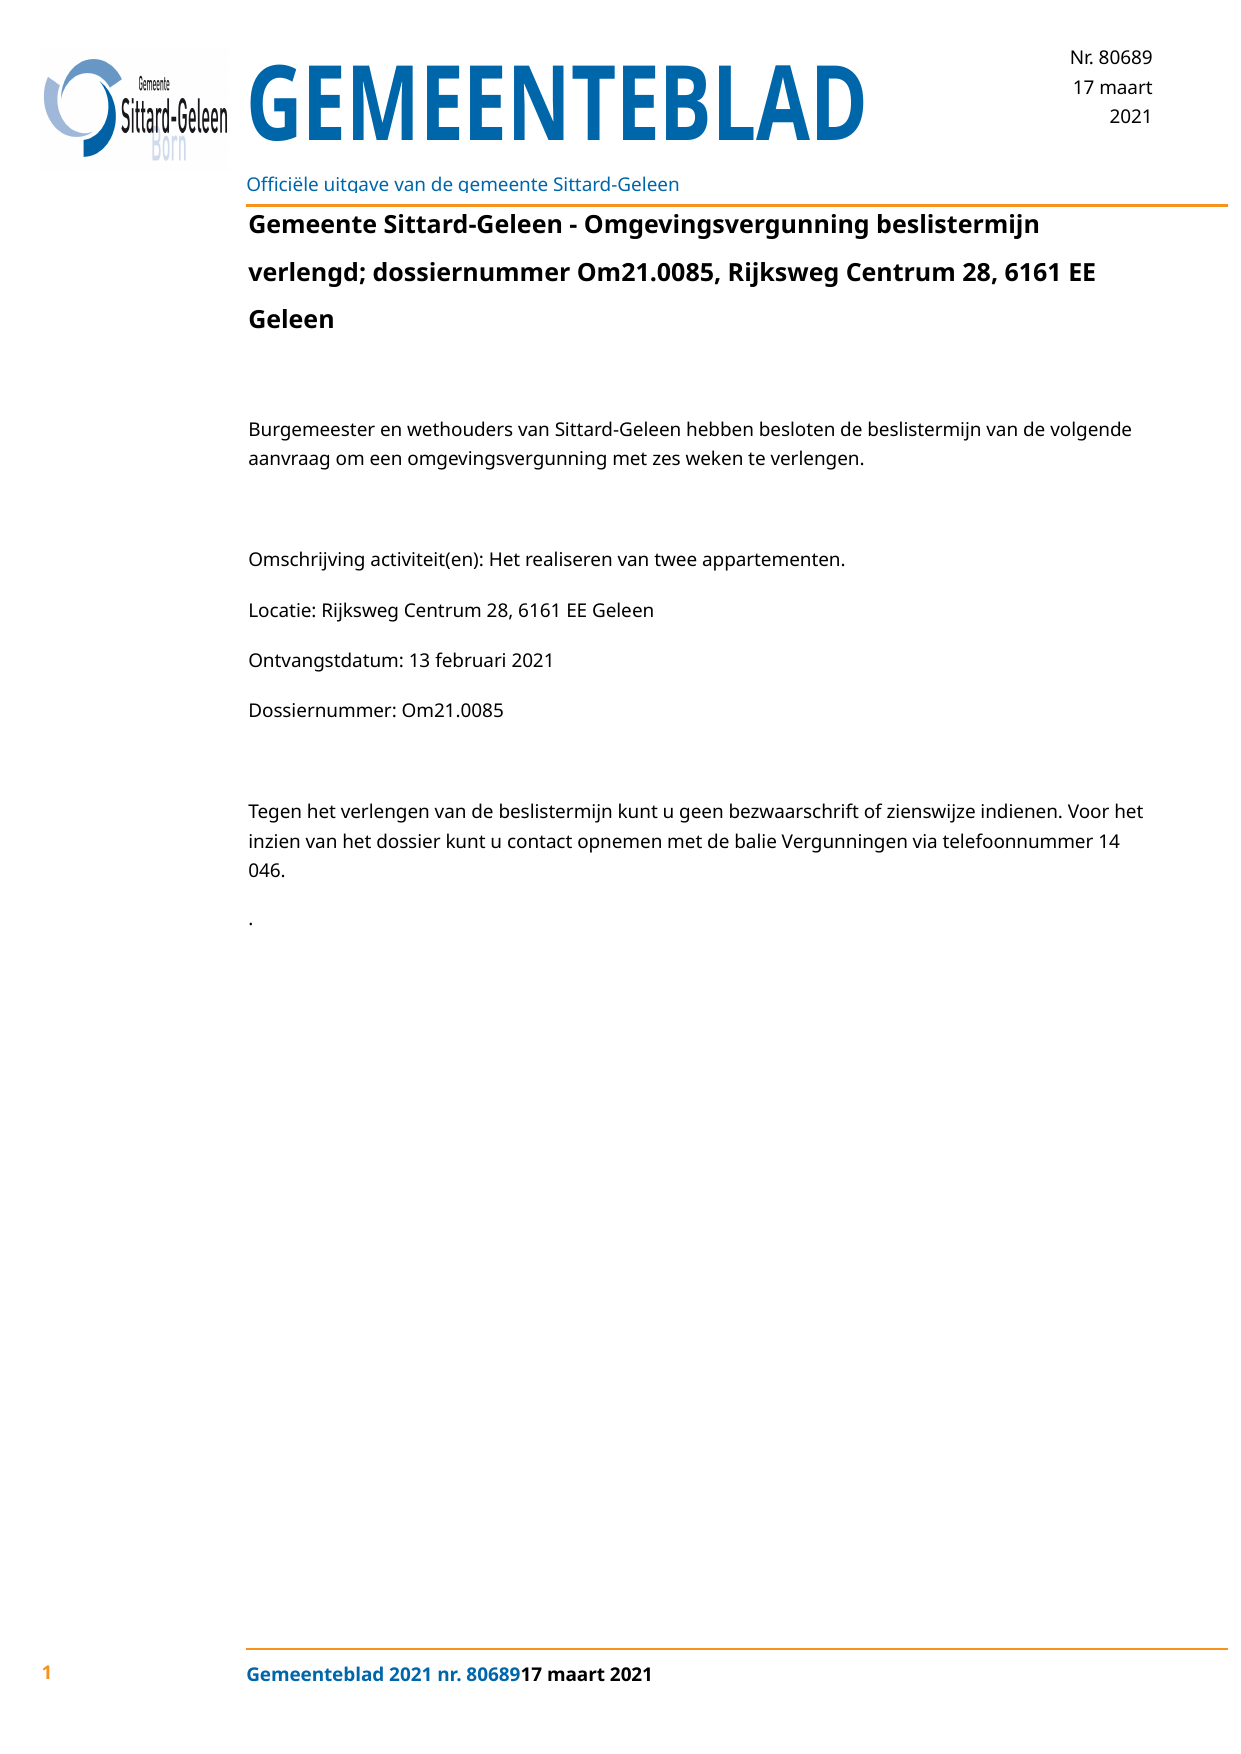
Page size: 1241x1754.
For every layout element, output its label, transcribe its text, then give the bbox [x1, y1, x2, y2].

text Ontvangstdatum: 13 februari 2021 [248, 647, 1152, 673]
text Dossiernummer: Om21.0085 [248, 698, 1152, 723]
text Tegen het verlengen van de beslistermijn kunt u geen bezwaarschrift of zienswijze indienen. Voor het inzien van het dossier kunt u contact opnemen met de balie Vergunningen via telefoonnummer 14 046. [248, 798, 1152, 883]
text Gemeente Sittard-Geleen - Omgevingsvergunning beslistermijn verlengd; dossiernummer Om21.0085, Rijksweg Centrum 28, 6161 EE Geleen [248, 207, 1152, 336]
picture [41, 47, 231, 172]
text Burgemeester en wethouders van Sittard-Geleen hebben besloten de beslistermijn van de volgende aanvraag om een omgevingsvergunning met zes weken te verlengen. [248, 416, 1152, 471]
text Omschrijving activiteit(en): Het realiseren van twee appartementen. [248, 546, 1152, 572]
text . [248, 905, 1152, 931]
text Locatie: Rijksweg Centrum 28, 6161 EE Geleen [248, 597, 1152, 622]
